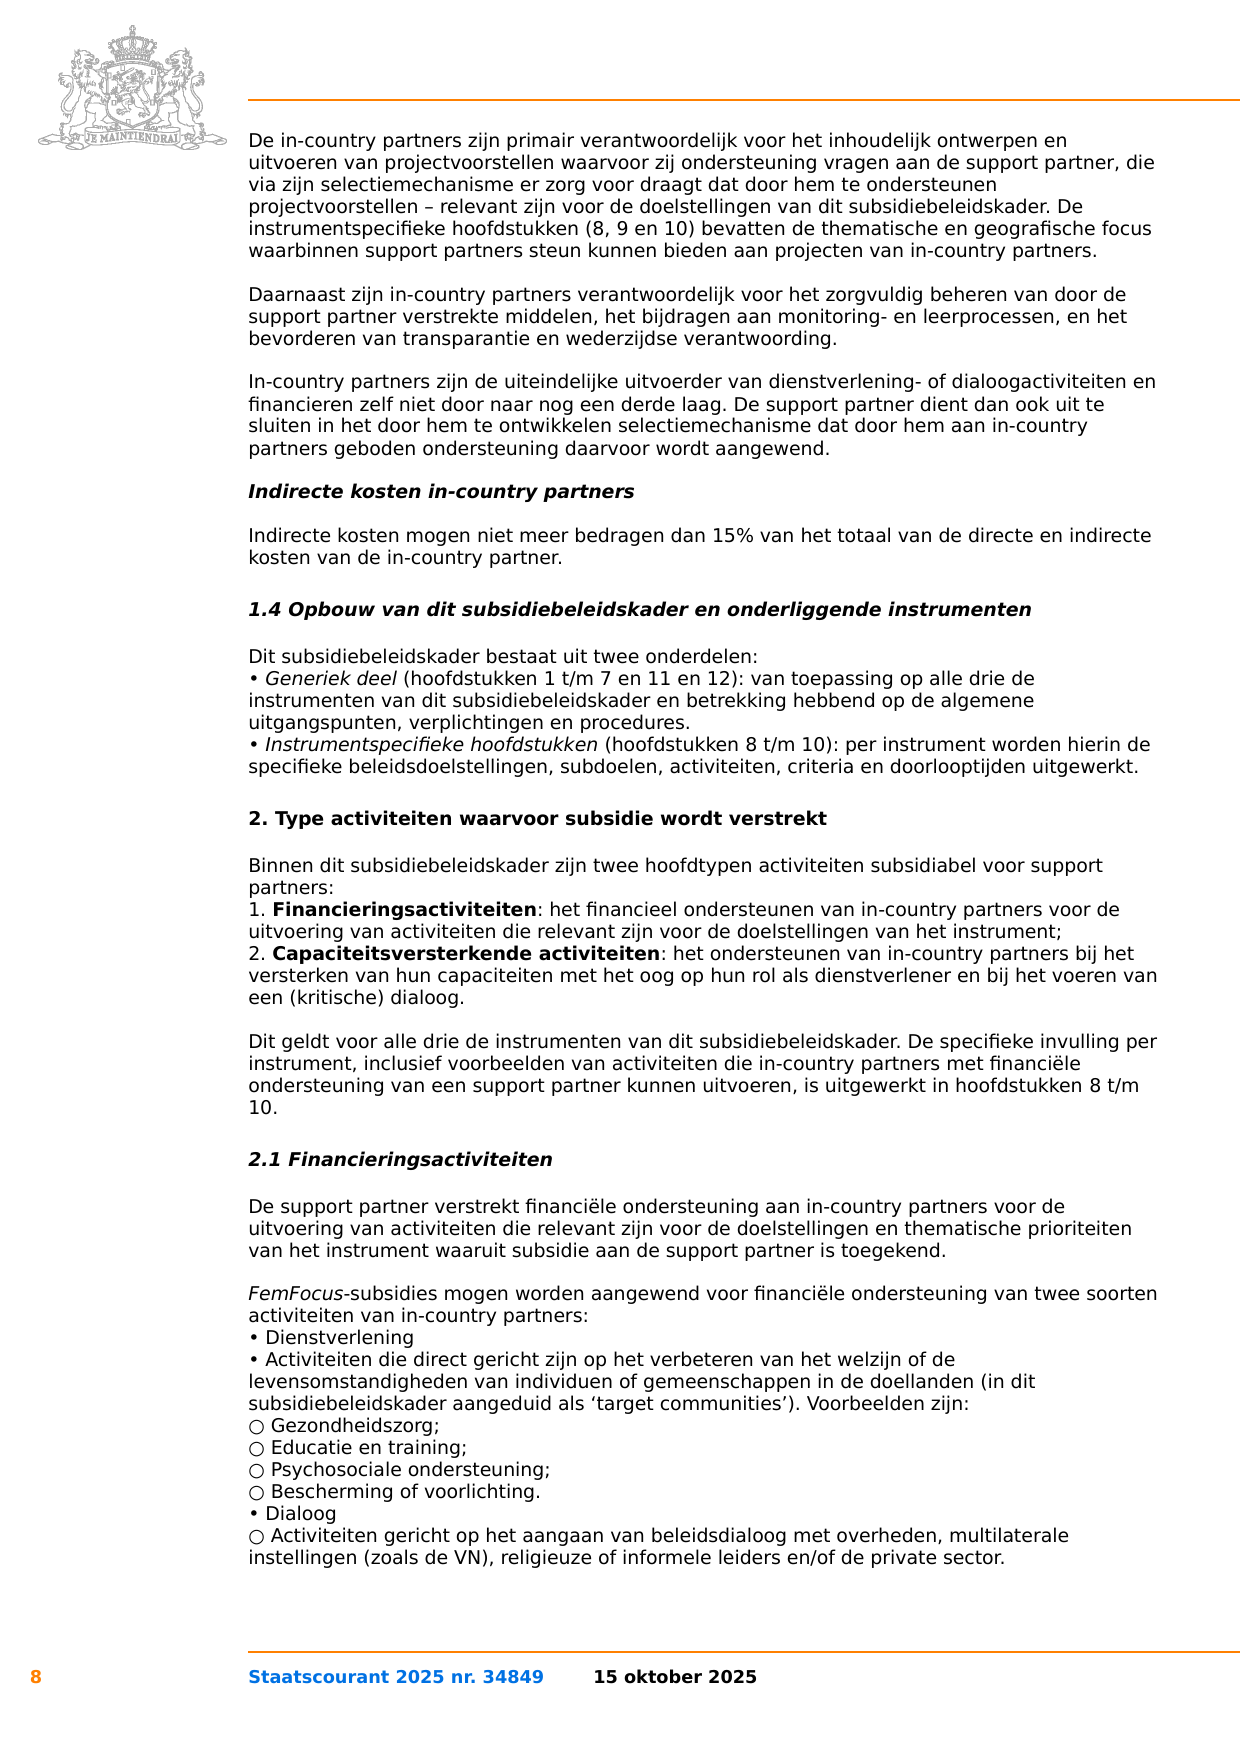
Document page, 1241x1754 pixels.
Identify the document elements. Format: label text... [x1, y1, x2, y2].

text • Generiek deel (hoofdstukken 1 t/m 7 en 11 en 12): van toepassing op alle drie de instrumenten van dit subsidiebeleidskader en betrekking hebbend op de algemene uitgangspunten, verplichtingen en procedures. [248, 668, 1163, 734]
text ○ Gezondheidszorg; [248, 1415, 1163, 1437]
text Daarnaast zijn in-country partners verantwoordelijk voor het zorgvuldig beheren van door de support partner verstrekte middelen, het bijdragen aan monitoring- en leerprocessen, en het bevorderen van transparantie en wederzijdse verantwoording. [248, 284, 1163, 349]
text De in-country partners zijn primair verantwoordelijk voor het inhoudelijk ontwerpen en uitvoeren van projectvoorstellen waarvoor zij ondersteuning vragen aan de support partner, die via zijn selectiemechanisme er zorg voor draagt dat door hem te ondersteunen projectvoorstellen – relevant zijn voor de doelstellingen van dit subsidiebeleidskader. De instrumentspecifieke hoofdstukken (8, 9 en 10) bevatten de thematische en geografische focus waarbinnen support partners steun kunnen bieden aan projecten van in-country partners. [248, 130, 1163, 262]
text • Activiteiten die direct gericht zijn op het verbeteren van het welzijn of de levensomstandigheden van individuen of gemeenschappen in de doellanden (in dit subsidiebeleidskader aangeduid als ‘target communities’). Voorbeelden zijn: [248, 1349, 1163, 1415]
text In-country partners zijn de uiteindelijke uitvoerder van dienstverlening- of dialoogactiviteiten en financieren zelf niet door naar nog een derde laag. De support partner dient dan ook uit te sluiten in het door hem te ontwikkelen selectiemechanisme dat door hem aan in-country partners geboden ondersteuning daarvoor wordt aangewend. [248, 371, 1163, 459]
text Dit geldt voor alle drie de instrumenten van dit subsidiebeleidskader. De specifieke invulling per instrument, inclusief voorbeelden van activiteiten die in-country partners met financiële ondersteuning van een support partner kunnen uitvoeren, is uitgewerkt in hoofdstukken 8 t/m 10. [248, 1031, 1163, 1118]
text ○ Educatie en training; [248, 1437, 1163, 1459]
text ○ Activiteiten gericht op het aangaan van beleidsdialoog met overheden, multilaterale instellingen (zoals de VN), religieuze of informele leiders en/of de private sector. [248, 1525, 1163, 1569]
subtitle 1.4 Opbouw van dit subsidiebeleidskader en onderliggende instrumenten [248, 599, 1163, 621]
text • Dialoog [248, 1503, 1163, 1525]
text • Dienstverlening [248, 1327, 1163, 1349]
picture [38, 25, 227, 150]
text De support partner verstrekt financiële ondersteuning aan in-country partners voor de uitvoering van activiteiten die relevant zijn voor de doelstellingen en thematische prioriteiten van het instrument waaruit subsidie aan de support partner is toegekend. [248, 1196, 1163, 1261]
text ○ Psychosociale ondersteuning; [248, 1459, 1163, 1481]
subtitle 2.1 Financieringsactiviteiten [248, 1148, 1163, 1171]
text Dit subsidiebeleidskader bestaat uit twee onderdelen: [248, 646, 1163, 668]
text Binnen dit subsidiebeleidskader zijn twee hoofdtypen activiteiten subsidiabel voor support partners: [248, 855, 1163, 899]
text Indirecte kosten mogen niet meer bedragen dan 15% van het totaal van de directe en indirecte kosten van de in-country partner. [248, 525, 1163, 569]
subtitle Indirecte kosten in-country partners [248, 481, 1163, 503]
text ○ Bescherming of voorlichting. [248, 1481, 1163, 1503]
text • Instrumentspecifieke hoofdstukken (hoofdstukken 8 t/m 10): per instrument worden hierin de specifieke beleidsdoelstellingen, subdoelen, activiteiten, criteria en doorlooptijden uitgewerkt. [248, 734, 1163, 778]
text 1. Financieringsactiviteiten: het financieel ondersteunen van in-country partners voor de uitvoering van activiteiten die relevant zijn voor de doelstellingen van het instrument; [248, 899, 1163, 943]
subtitle 2. Type activiteiten waarvoor subsidie wordt verstrekt [248, 808, 1163, 830]
text FemFocus-subsidies mogen worden aangewend voor financiële ondersteuning van twee soorten activiteiten van in-country partners: [248, 1283, 1163, 1327]
text 2. Capaciteitsversterkende activiteiten: het ondersteunen van in-country partners bij het versterken van hun capaciteiten met het oog op hun rol als dienstverlener en bij het voeren van een (kritische) dialoog. [248, 943, 1163, 1009]
